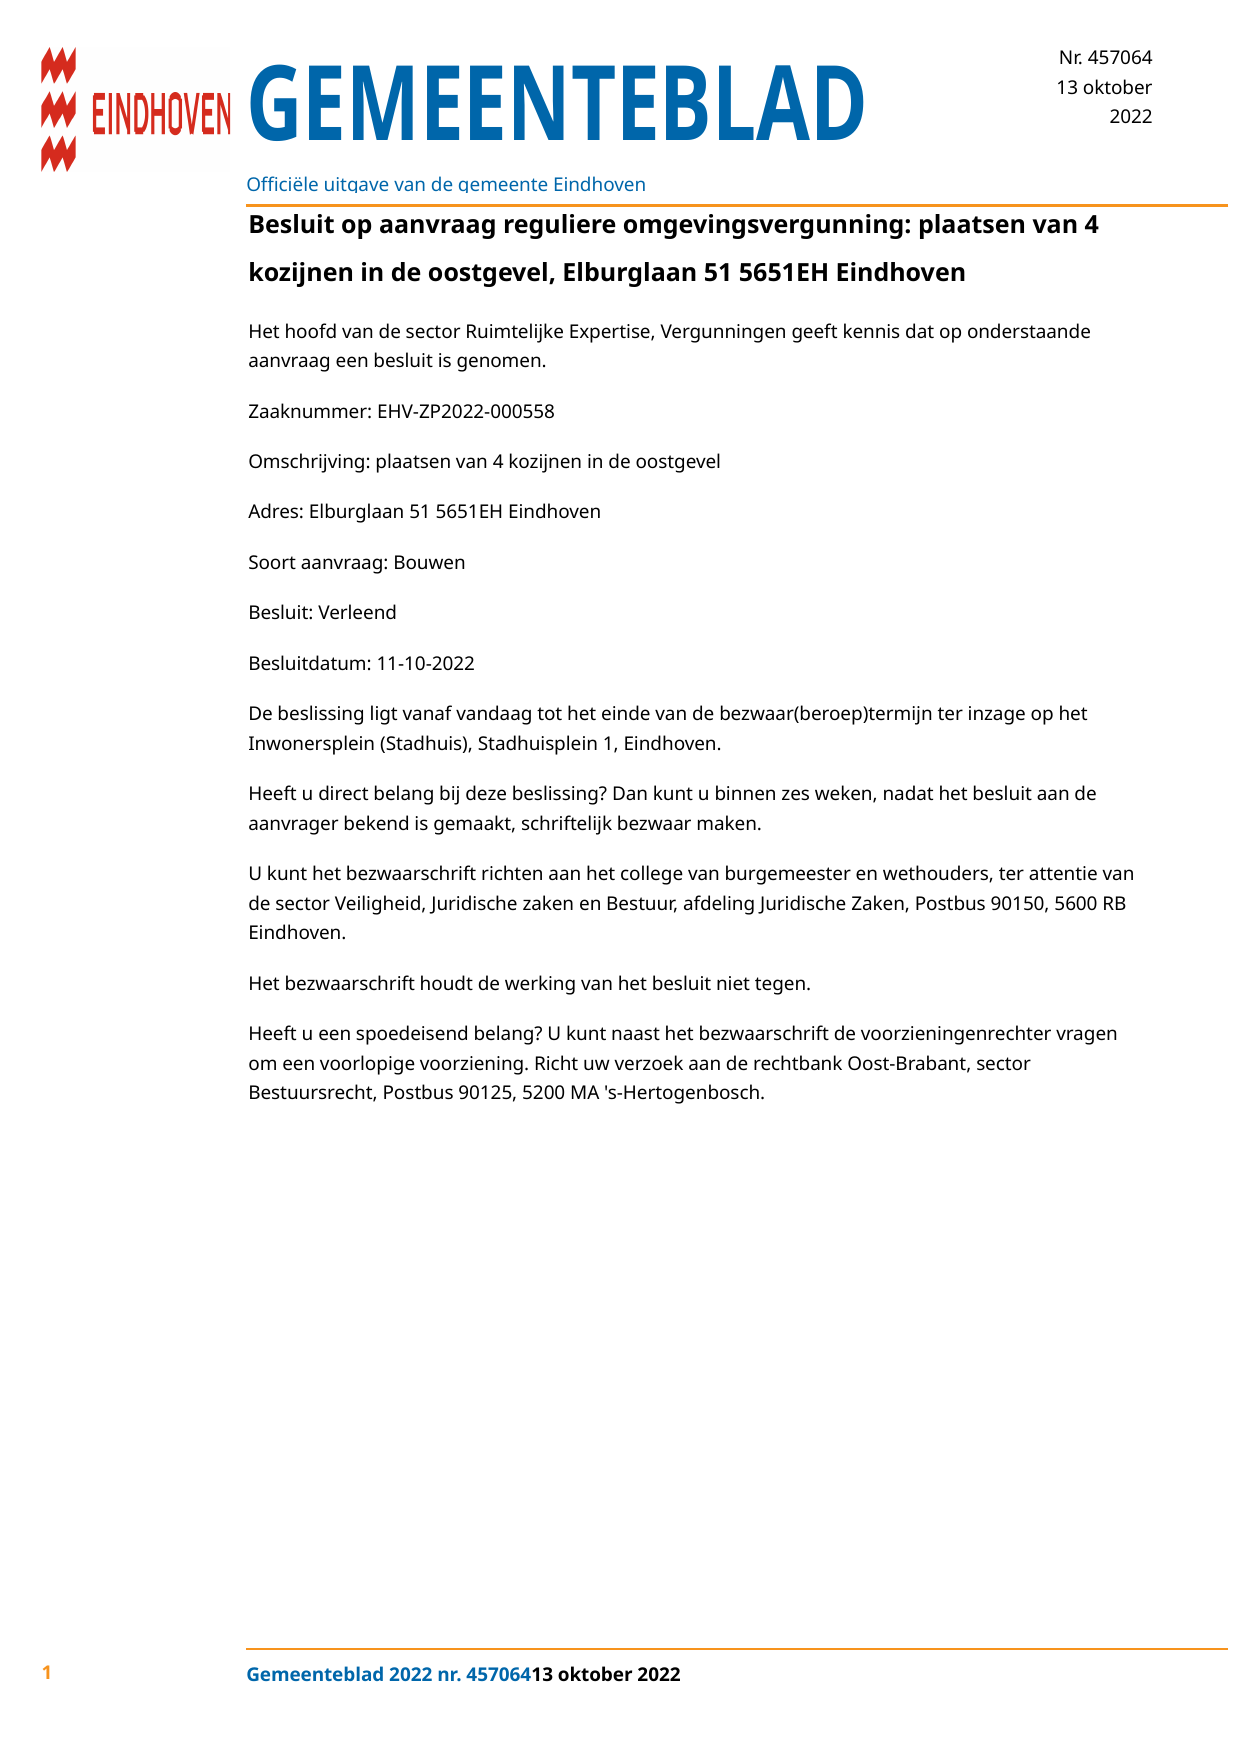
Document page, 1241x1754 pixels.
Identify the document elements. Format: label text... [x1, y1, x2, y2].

text Heeft u direct belang bij deze beslissing? Dan kunt u binnen zes weken, nadat het besluit aan de aanvrager bekend is gemaakt, schriftelijk bezwaar maken. [248, 780, 1152, 836]
picture [41, 47, 231, 172]
text Besluitdatum: 11-10-2022 [248, 650, 1152, 676]
text De beslissing ligt vanaf vandaag tot het einde van de bezwaar(beroep)termijn ter inzage op het Inwonersplein (Stadhuis), Stadhuisplein 1, Eindhoven. [248, 700, 1152, 756]
text U kunt het bezwaarschrift richten aan het college van burgemeester en wethouders, ter attentie van de sector Veiligheid, Juridische zaken en Bestuur, afdeling Juridische Zaken, Postbus 90150, 5600 RB Eindhoven. [248, 860, 1152, 945]
text Besluit op aanvraag reguliere omgevingsvergunning: plaatsen van 4 kozijnen in de oostgevel, Elburglaan 51 5651EH Eindhoven [248, 207, 1152, 288]
text Het bezwaarschrift houdt de werking van het besluit niet tegen. [248, 970, 1152, 996]
text Zaaknummer: EHV-ZP2022-000558 [248, 398, 1152, 424]
text Heeft u een spoedeisend belang? U kunt naast het bezwaarschrift de voorzieningenrechter vragen om een voorlopige voorziening. Richt uw verzoek aan de rechtbank Oost-Brabant, sector Bestuursrecht, Postbus 90125, 5200 MA 's-Hertogenbosch. [248, 1020, 1152, 1105]
text Omschrijving: plaatsen van 4 kozijnen in de oostgevel [248, 448, 1152, 474]
text Adres: Elburglaan 51 5651EH Eindhoven [248, 499, 1152, 524]
text Soort aanvraag: Bouwen [248, 549, 1152, 575]
text Besluit: Verleend [248, 599, 1152, 625]
text Het hoofd van de sector Ruimtelijke Expertise, Vergunningen geeft kennis dat op onderstaande aanvraag een besluit is genomen. [248, 318, 1152, 373]
